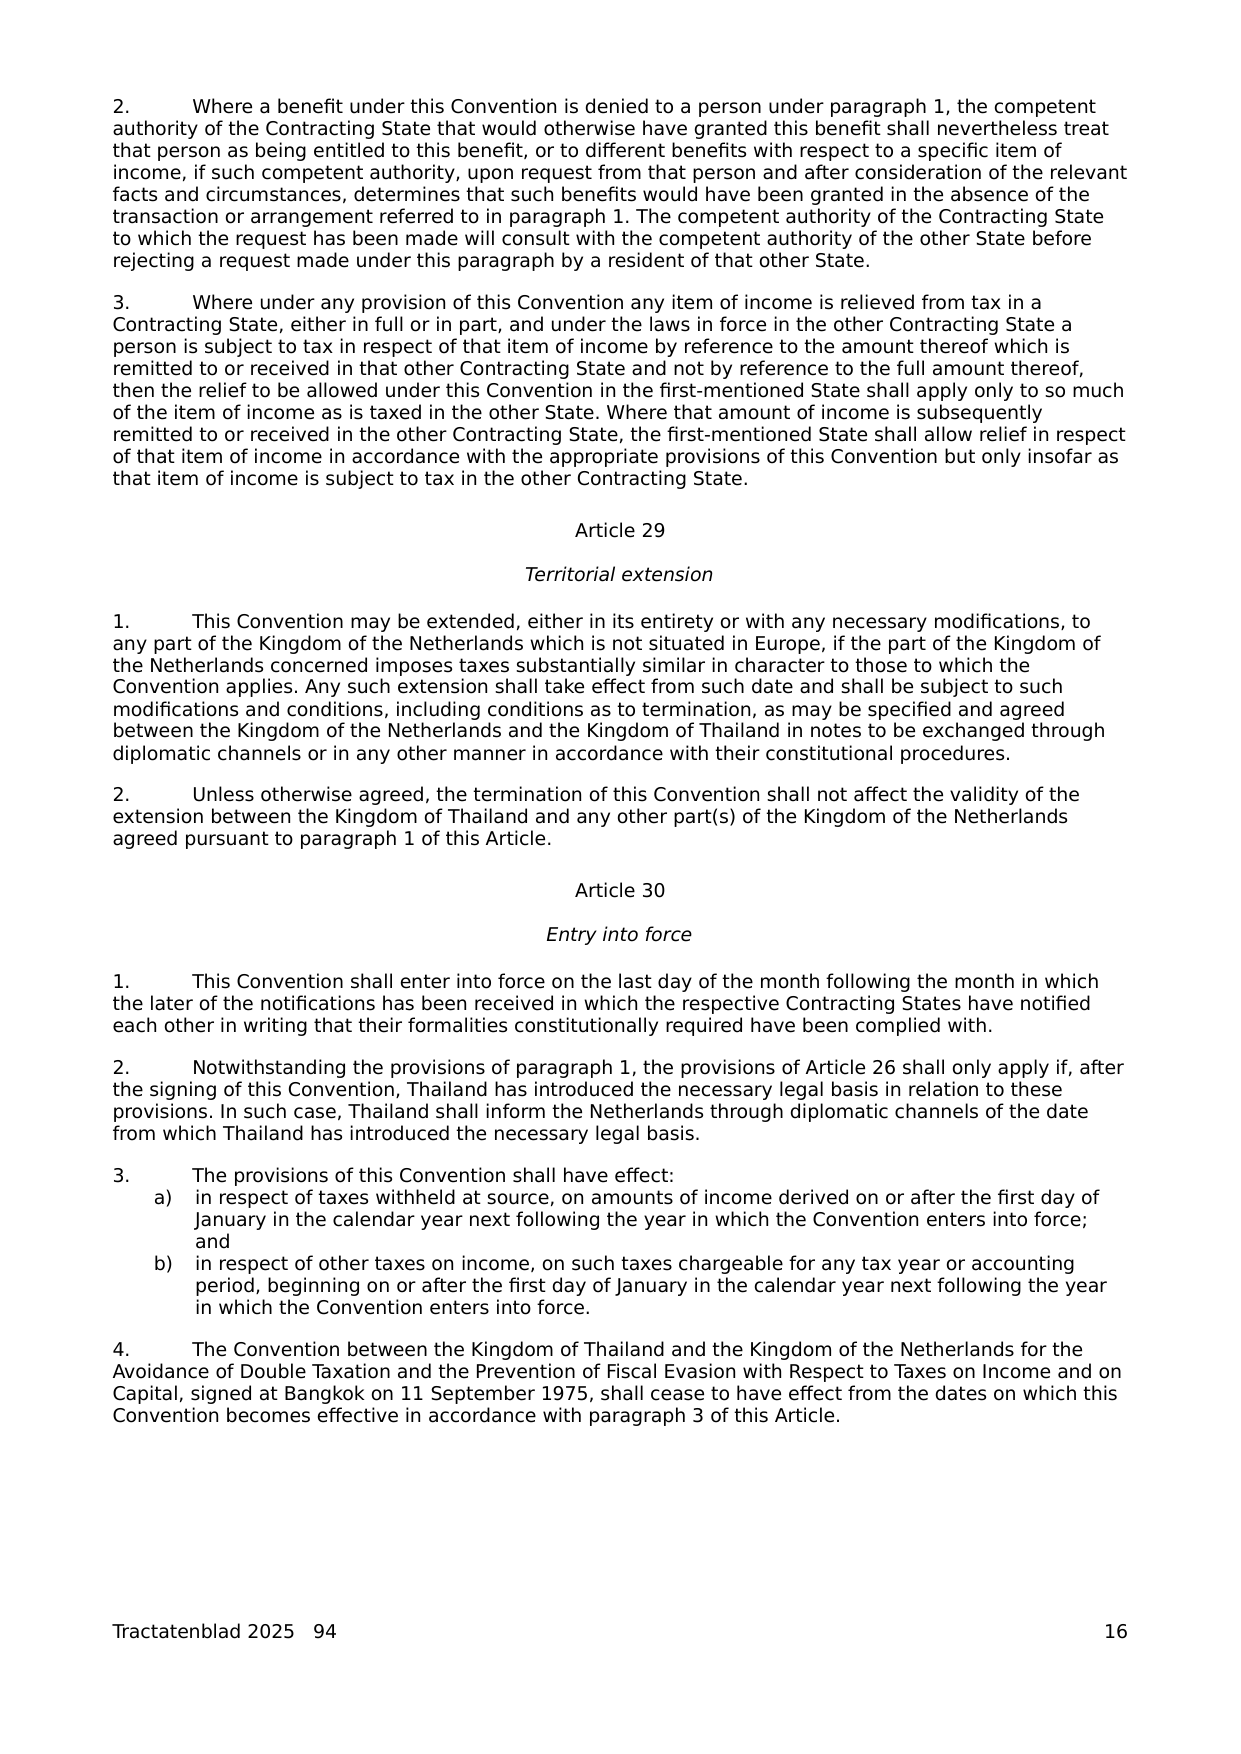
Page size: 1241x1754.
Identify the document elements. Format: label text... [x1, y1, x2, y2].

text 2. Where a benefit under this Convention is denied to a person under paragraph 1, the competent authority of the Contracting State that would otherwise have granted this benefit shall nevertheless treat that person as being entitled to this benefit, or to different benefits with respect to a specific item of income, if such competent authority, upon request from that person and after consideration of the relevant facts and circumstances, determines that such benefits would have been granted in the absence of the transaction or arrangement referred to in paragraph 1. The competent authority of the Contracting State to which the request has been made will consult with the competent authority of the other State before rejecting a request made under this paragraph by a resident of that other State. [112, 96, 1128, 272]
text 1. This Convention shall enter into force on the last day of the month following the month in which the later of the notifications has been received in which the respective Contracting States have notified each other in writing that their formalities constitutionally required have been complied with. [112, 971, 1128, 1037]
text b) in respect of other taxes on income, on such taxes chargeable for any tax year or accounting period, beginning on or after the first day of January in the calendar year next following the year in which the Convention enters into force. [153, 1253, 1128, 1319]
subtitle Article 30 Entry into force [112, 880, 1128, 946]
text 1. This Convention may be extended, either in its entirety or with any necessary modifications, to any part of the Kingdom of the Netherlands which is not situated in Europe, if the part of the Kingdom of the Netherlands concerned imposes taxes substantially similar in character to those to which the Convention applies. Any such extension shall take effect from such date and shall be subject to such modifications and conditions, including conditions as to termination, as may be specified and agreed between the Kingdom of the Netherlands and the Kingdom of Thailand in notes to be exchanged through diplomatic channels or in any other manner in accordance with their constitutional procedures. [112, 611, 1128, 764]
subtitle Article 29 Territorial extension [112, 519, 1128, 586]
text a) in respect of taxes withheld at source, on amounts of income derived on or after the first day of January in the calendar year next following the year in which the Convention enters into force; and [153, 1187, 1128, 1253]
text 3. Where under any provision of this Convention any item of income is relieved from tax in a Contracting State, either in full or in part, and under the laws in force in the other Contracting State a person is subject to tax in respect of that item of income by reference to the amount thereof which is remitted to or received in that other Contracting State and not by reference to the full amount thereof, then the relief to be allowed under this Convention in the first-mentioned State shall apply only to so much of the item of income as is taxed in the other State. Where that amount of income is subsequently remitted to or received in the other Contracting State, the first-mentioned State shall allow relief in respect of that item of income in accordance with the appropriate provisions of this Convention but only insofar as that item of income is subject to tax in the other Contracting State. [112, 292, 1128, 489]
text 2. Notwithstanding the provisions of paragraph 1, the provisions of Article 26 shall only apply if, after the signing of this Convention, Thailand has introduced the necessary legal basis in relation to these provisions. In such case, Thailand shall inform the Netherlands through diplomatic channels of the date from which Thailand has introduced the necessary legal basis. [112, 1057, 1128, 1145]
text 4. The Convention between the Kingdom of Thailand and the Kingdom of the Netherlands for the Avoidance of Double Taxation and the Prevention of Fiscal Evasion with Respect to Taxes on Income and on Capital, signed at Bangkok on 11 September 1975, shall cease to have effect from the dates on which this Convention becomes effective in accordance with paragraph 3 of this Article. [112, 1339, 1128, 1427]
text 2. Unless otherwise agreed, the termination of this Convention shall not affect the validity of the extension between the Kingdom of Thailand and any other part(s) of the Kingdom of the Netherlands agreed pursuant to paragraph 1 of this Article. [112, 784, 1128, 850]
text 3. The provisions of this Convention shall have effect: [112, 1165, 1128, 1187]
